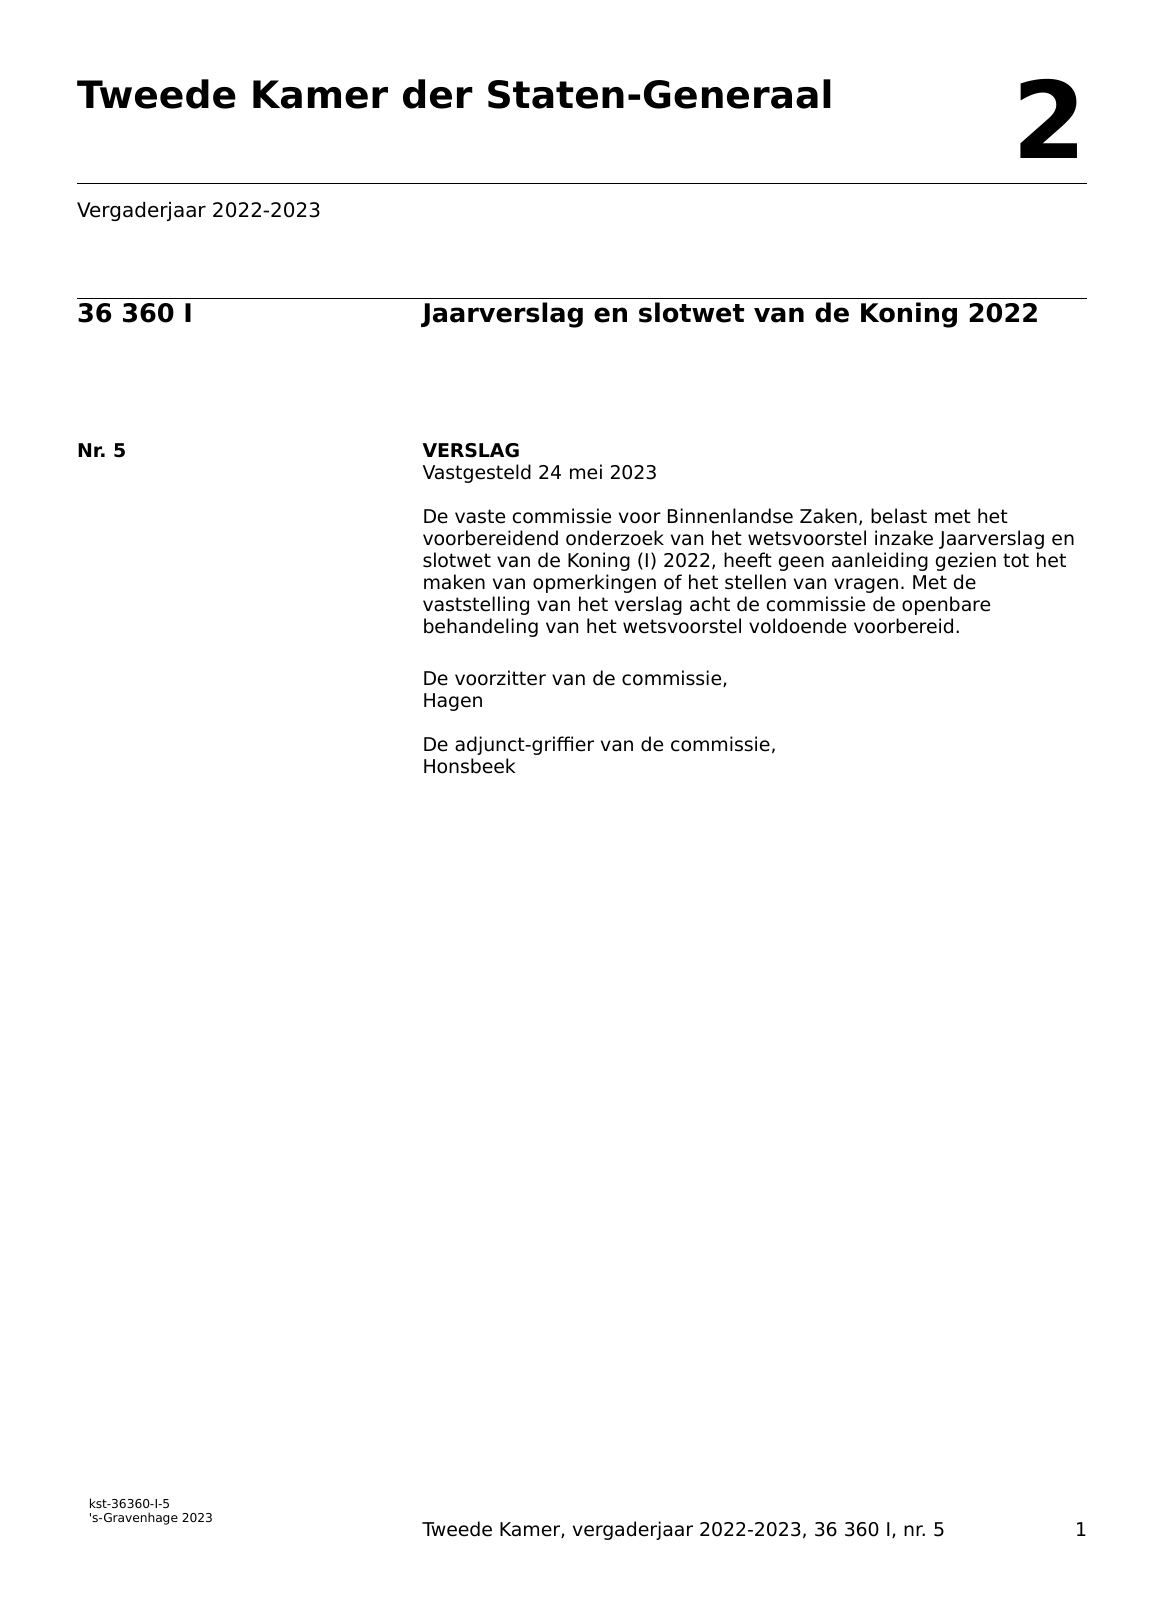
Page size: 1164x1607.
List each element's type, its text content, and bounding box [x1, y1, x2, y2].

text De vaste commissie voor Binnenlandse Zaken, belast met het voorbereidend onderzoek van het wetsvoorstel inzake Jaarverslag en slotwet van de Koning (I) 2022, heeft geen aanleiding gezien tot het maken van opmerkingen of het stellen van vragen. Met de vaststelling van het verslag acht de commissie de openbare behandeling van het wetsvoorstel voldoende voorbereid. [422, 506, 1087, 638]
table_header 2 [886, 59, 1087, 183]
table_header Tweede Kamer der Staten-Generaal [77, 59, 886, 183]
text De adjunct-griffier van de commissie, Honsbeek [422, 734, 1087, 778]
text 's-Gravenhage 2023 [88, 1511, 323, 1525]
text De voorzitter van de commissie, Hagen [422, 668, 1087, 712]
text Vastgesteld 24 mei 2023 [422, 462, 1087, 484]
subtitle Nr. 5 VERSLAG [77, 440, 1087, 462]
text kst-36360-I-5 [88, 1497, 323, 1511]
subtitle 36 360 I Jaarverslag en slotwet van de Koning 2022 [77, 299, 1087, 329]
table_cell Vergaderjaar 2022-2023 [77, 184, 1087, 298]
